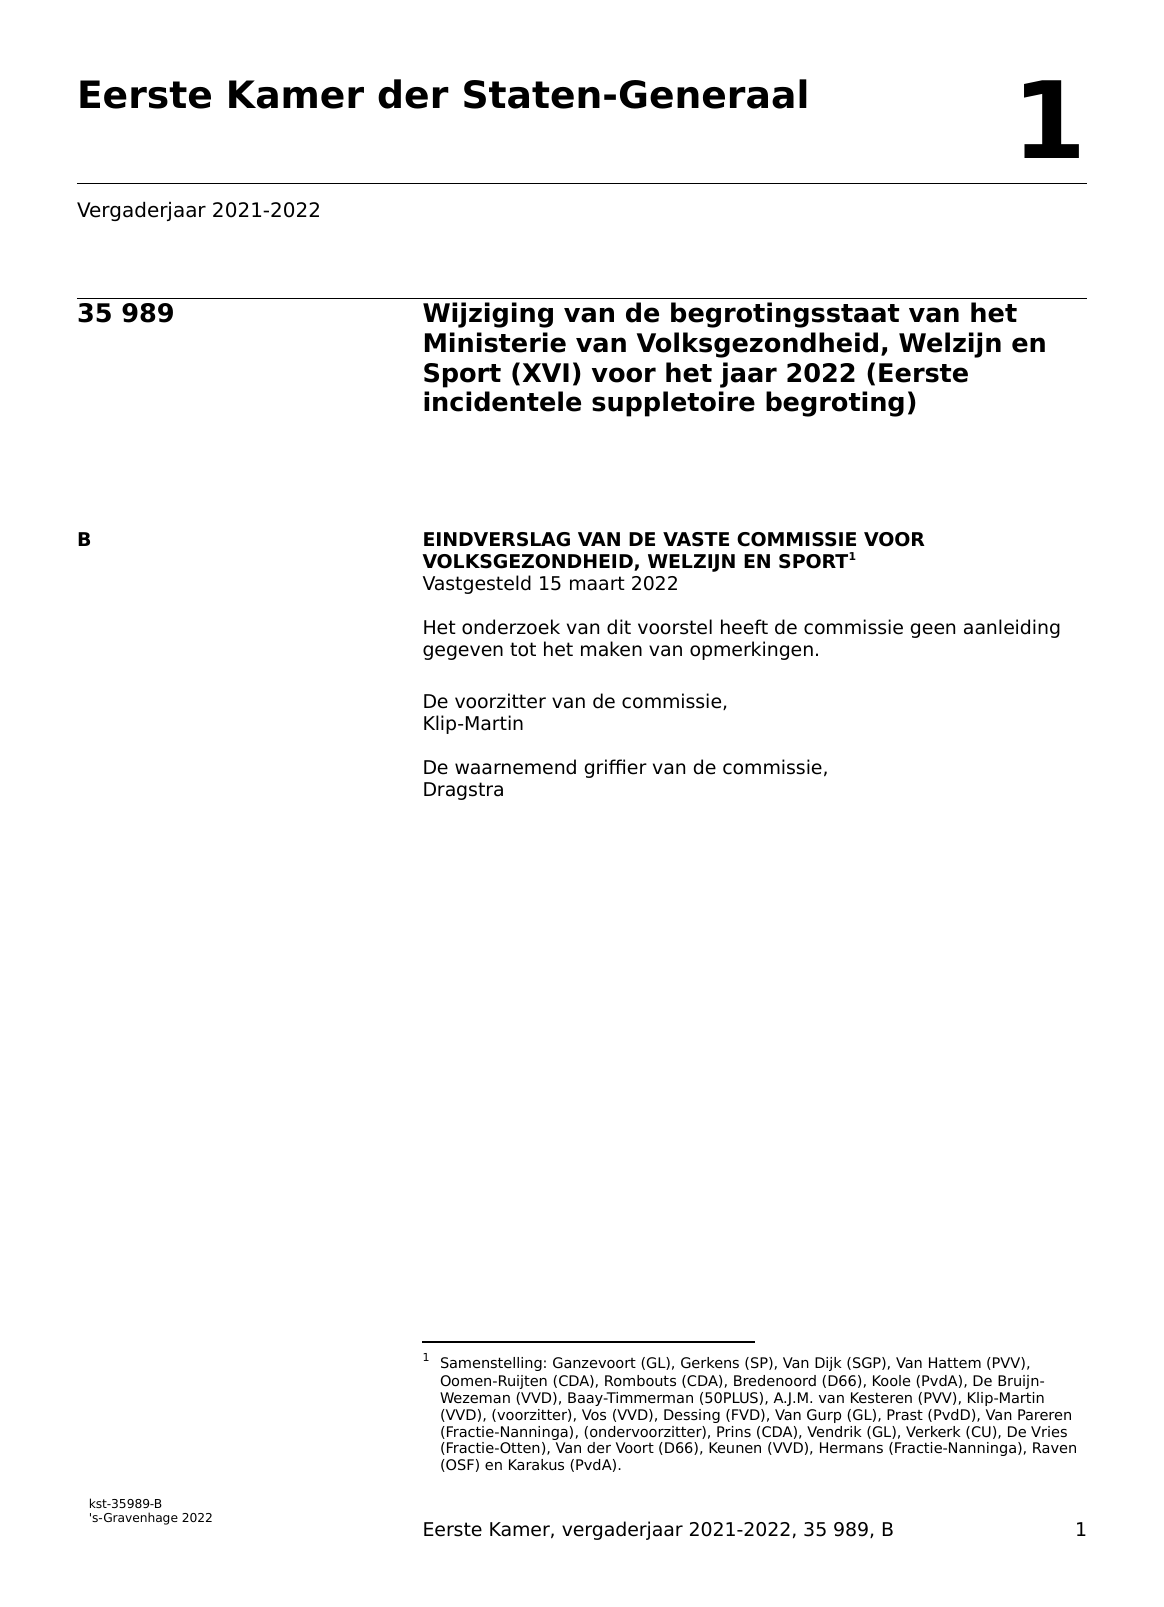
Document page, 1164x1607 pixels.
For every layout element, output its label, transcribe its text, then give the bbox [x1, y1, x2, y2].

text Vastgesteld 15 maart 2022 [422, 573, 1087, 595]
table_header Eerste Kamer der Staten-Generaal [77, 59, 886, 183]
subtitle B EINDVERSLAG VAN DE VASTE COMMISSIE VOOR VOLKSGEZONDHEID, WELZIJN EN SPORT [77, 529, 1087, 573]
table_header 1 [886, 59, 1087, 183]
text 's-Gravenhage 2022 [88, 1511, 323, 1525]
text De voorzitter van de commissie, Klip-Martin [422, 691, 1087, 735]
subtitle 35 989 Wijziging van de begrotingsstaat van het Ministerie van Volksgezondheid, Welzijn en Sport (XVI) voor het jaar 2022 (Eerste incidentele suppletoire begroting) [77, 299, 1087, 418]
text kst-35989-B [88, 1497, 323, 1511]
text Het onderzoek van dit voorstel heeft de commissie geen aanleiding gegeven tot het maken van opmerkingen. [422, 617, 1087, 661]
text De waarnemend griffier van de commissie, Dragstra [422, 757, 1087, 801]
text Samenstelling: Ganzevoort (GL), Gerkens (SP), Van Dijk (SGP), Van Hattem (PVV), Oomen-Ruijten (CDA), Rombouts (CDA), Bredenoord (D66), Koole (PvdA), De Bruijn-Wezeman (VVD), Baay-Timmerman (50PLUS), A.J.M. van Kesteren (PVV), Klip-Martin (VVD), (voorzitter), Vos (VVD), Dessing (FVD), Van Gurp (GL), Prast (PvdD), Van Pareren (Fractie-Nanninga), (ondervoorzitter), Prins (CDA), Vendrik (GL), Verkerk (CU), De Vries (Fractie-Otten), Van der Voort (D66), Keunen (VVD), Hermans (Fractie-Nanninga), Raven (OSF) en Karakus (PvdA). [422, 1351, 1087, 1474]
table_cell Vergaderjaar 2021-2022 [77, 184, 1087, 298]
